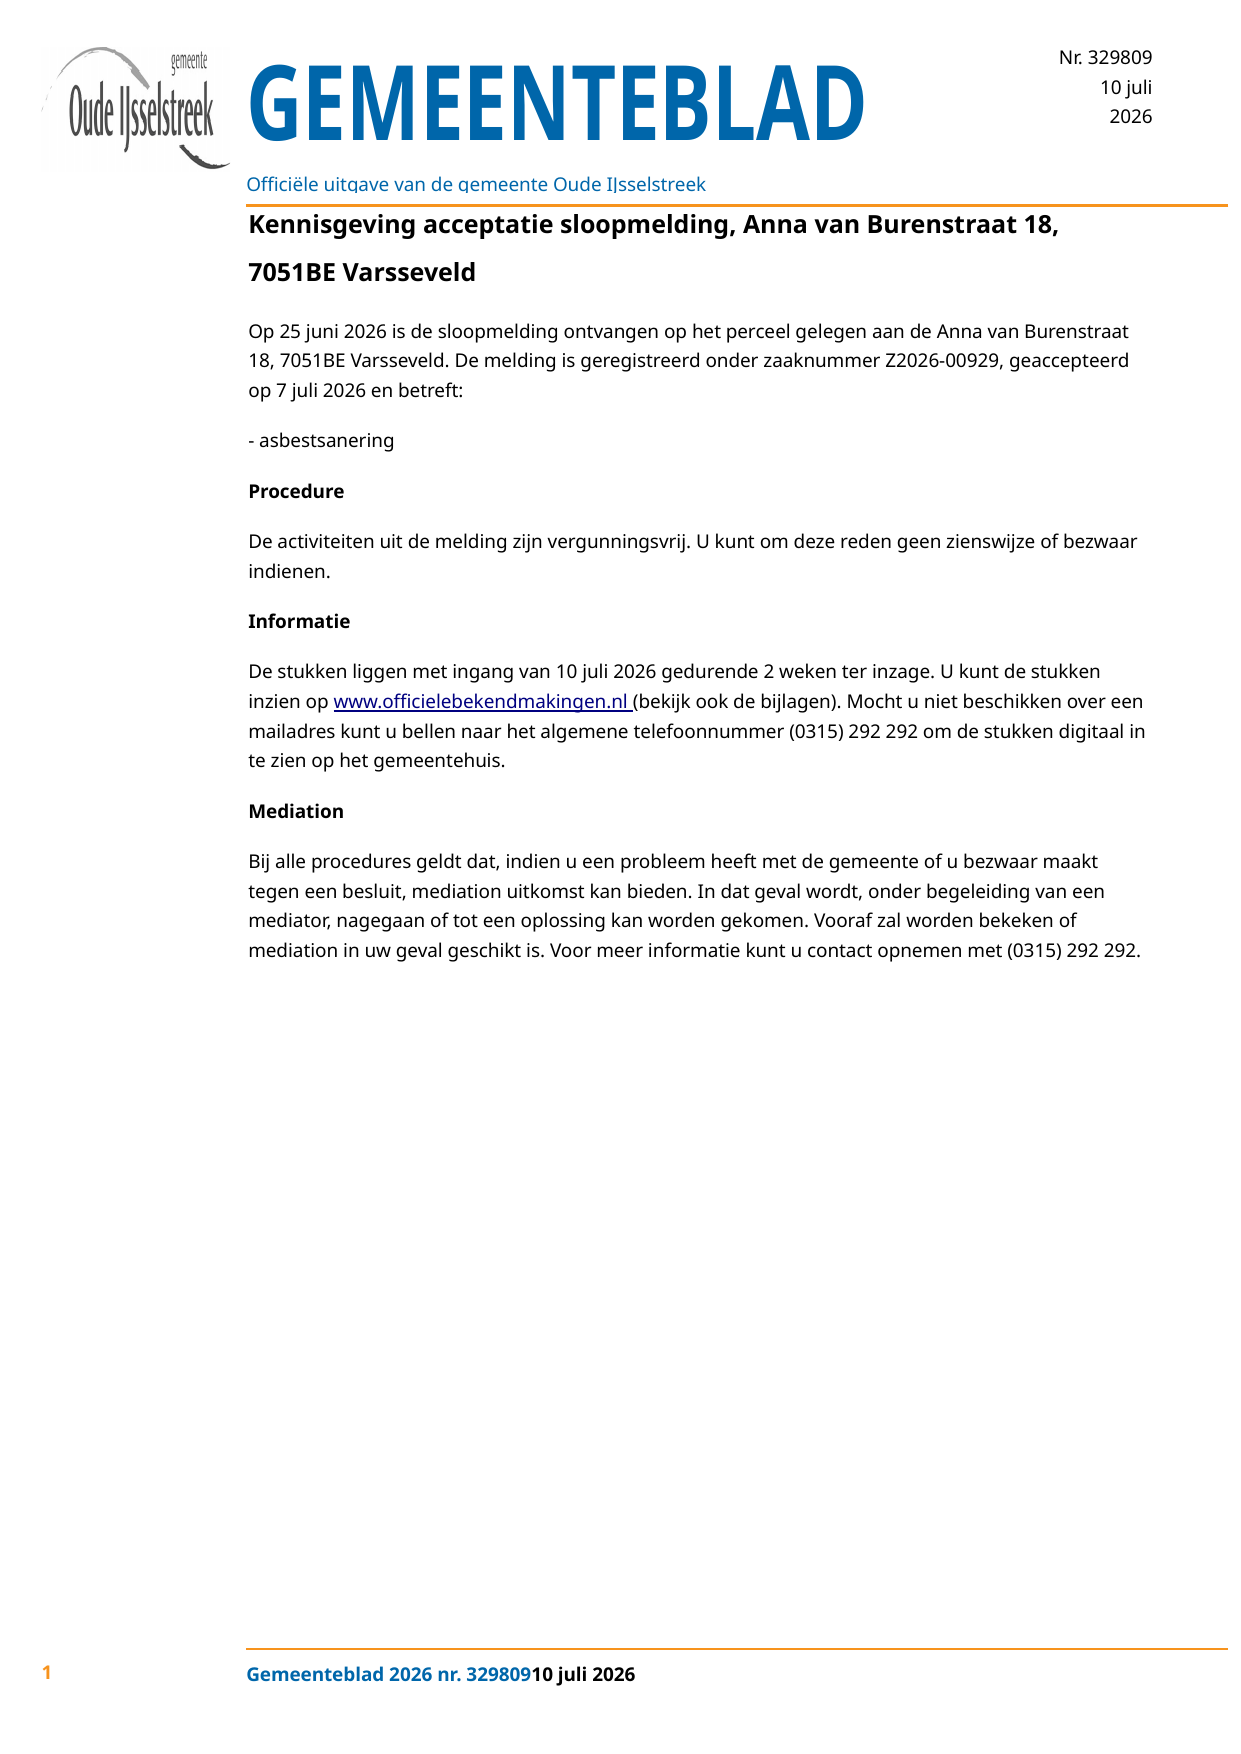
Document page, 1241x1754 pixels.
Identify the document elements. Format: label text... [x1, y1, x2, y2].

text De stukken liggen met ingang van 10 juli 2026 gedurende 2 weken ter inzage. U kunt de stukken inzien op www.officielebekendmakingen.nl (bekijk ook de bijlagen). Mocht u niet beschikken over een mailadres kunt u bellen naar het algemene telefoonnummer (0315) 292 292 om de stukken digitaal in te zien op het gemeentehuis. [248, 659, 1152, 773]
text De activiteiten uit de melding zijn vergunningsvrij. U kunt om deze reden geen zienswijze of bezwaar indienen. [248, 528, 1152, 584]
text Informatie [248, 608, 1152, 634]
picture [41, 47, 231, 172]
text - asbestsanering [248, 427, 1152, 453]
text Procedure [248, 478, 1152, 504]
text Bij alle procedures geldt dat, indien u een probleem heeft met de gemeente of u bezwaar maakt tegen een besluit, mediation uitkomst kan bieden. In dat geval wordt, onder begeleiding van een mediator, nagegaan of tot een oplossing kan worden gekomen. Vooraf zal worden bekeken of mediation in uw geval geschikt is. Voor meer informatie kunt u contact opnemen met (0315) 292 292. [248, 848, 1152, 963]
text Mediation [248, 798, 1152, 824]
text Kennisgeving acceptatie sloopmelding, Anna van Burenstraat 18, 7051BE Varsseveld [248, 207, 1152, 288]
text Op 25 juni 2026 is de sloopmelding ontvangen op het perceel gelegen aan de Anna van Burenstraat 18, 7051BE Varsseveld. De melding is geregistreerd onder zaaknummer Z2026-00929, geaccepteerd op 7 juli 2026 en betreft: [248, 318, 1152, 403]
